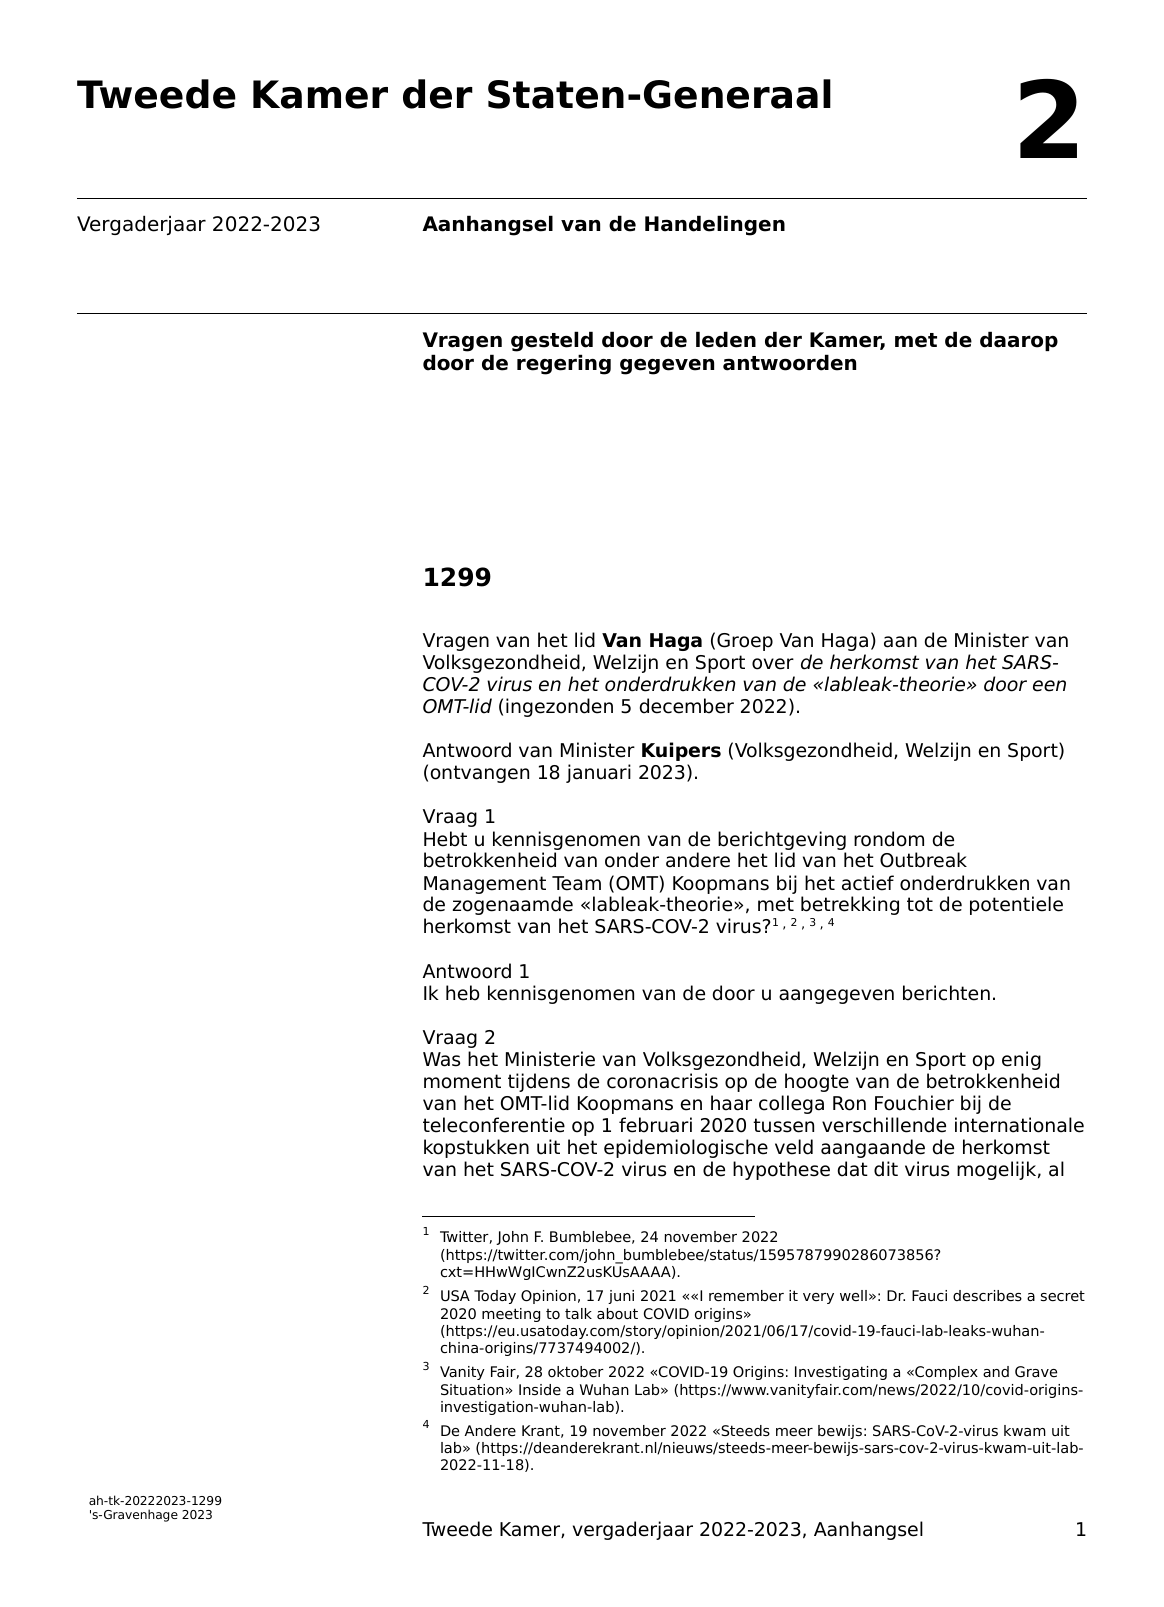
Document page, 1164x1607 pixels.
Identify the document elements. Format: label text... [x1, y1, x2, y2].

text ah-tk-20222023-1299 [88, 1494, 323, 1508]
table_header Tweede Kamer der Staten-Generaal [77, 59, 886, 198]
text USA Today Opinion, 17 juni 2021 ««I remember it very well»: Dr. Fauci describes a secret 2020 meeting to talk about COVID origins» (https://eu.usatoday.com/story/opinion/2021/06/17/covid-19-fauci-lab-leaks-wuhan-china-origins/7737494002/). [422, 1284, 1087, 1357]
text Hebt u kennisgenomen van de berichtgeving rondom de betrokkenheid van onder andere het lid van het Outbreak Management Team (OMT) Koopmans bij het actief onderdrukken van de zogenaamde «lableak-theorie», met betrekking tot de potentiele herkomst van het SARS-COV-2 virus?, , , [422, 828, 1087, 938]
text Ik heb kennisgenomen van de door u aangegeven berichten. [422, 982, 1087, 1004]
table_cell Vragen gesteld door de leden der Kamer, met de daarop door de regering gegeven antwoorden [422, 314, 1087, 375]
text Was het Ministerie van Volksgezondheid, Welzijn en Sport op enig moment tijdens de coronacrisis op de hoogte van de betrokkenheid van het OMT-lid Koopmans en haar collega Ron Fouchier bij de teleconferentie op 1 februari 2020 tussen verschillende internationale kopstukken uit het epidemiologische veld aangaande de herkomst van het SARS-COV-2 virus en de hypothese dat dit virus mogelijk, al [422, 1049, 1087, 1181]
text Twitter, John F. Bumblebee, 24 november 2022 (https://twitter.com/john_bumblebee/status/1595787990286073856?cxt=HHwWgICwnZ2usKUsAAAA). [422, 1225, 1087, 1281]
text 1299 [422, 563, 1087, 592]
table_cell Aanhangsel van de Handelingen [422, 199, 1087, 313]
text Antwoord 1 [422, 961, 1087, 982]
text Antwoord van Minister Kuipers (Volksgezondheid, Welzijn en Sport) (ontvangen 18 januari 2023). [422, 740, 1087, 784]
text 's-Gravenhage 2023 [88, 1508, 323, 1522]
table_header 2 [886, 59, 1087, 198]
text Vraag 2 [422, 1027, 1087, 1049]
text Vanity Fair, 28 oktober 2022 «COVID-19 Origins: Investigating a «Complex and Grave Situation» Inside a Wuhan Lab» (https://www.vanityfair.com/news/2022/10/covid-origins-investigation-wuhan-lab). [422, 1360, 1087, 1416]
text Vraag 1 [422, 806, 1087, 828]
text Vragen van het lid Van Haga (Groep Van Haga) aan de Minister van Volksgezondheid, Welzijn en Sport over de herkomst van het SARS-COV-2 virus en het onderdrukken van de «lableak-theorie» door een OMT-lid (ingezonden 5 december 2022). [422, 630, 1087, 718]
table_cell [77, 314, 422, 375]
text De Andere Krant, 19 november 2022 «Steeds meer bewijs: SARS-CoV-2-virus kwam uit lab» (https://deanderekrant.nl/nieuws/steeds-meer-bewijs-sars-cov-2-virus-kwam-uit-lab-2022-11-18). [422, 1418, 1087, 1474]
table_cell Vergaderjaar 2022-2023 [77, 199, 422, 313]
